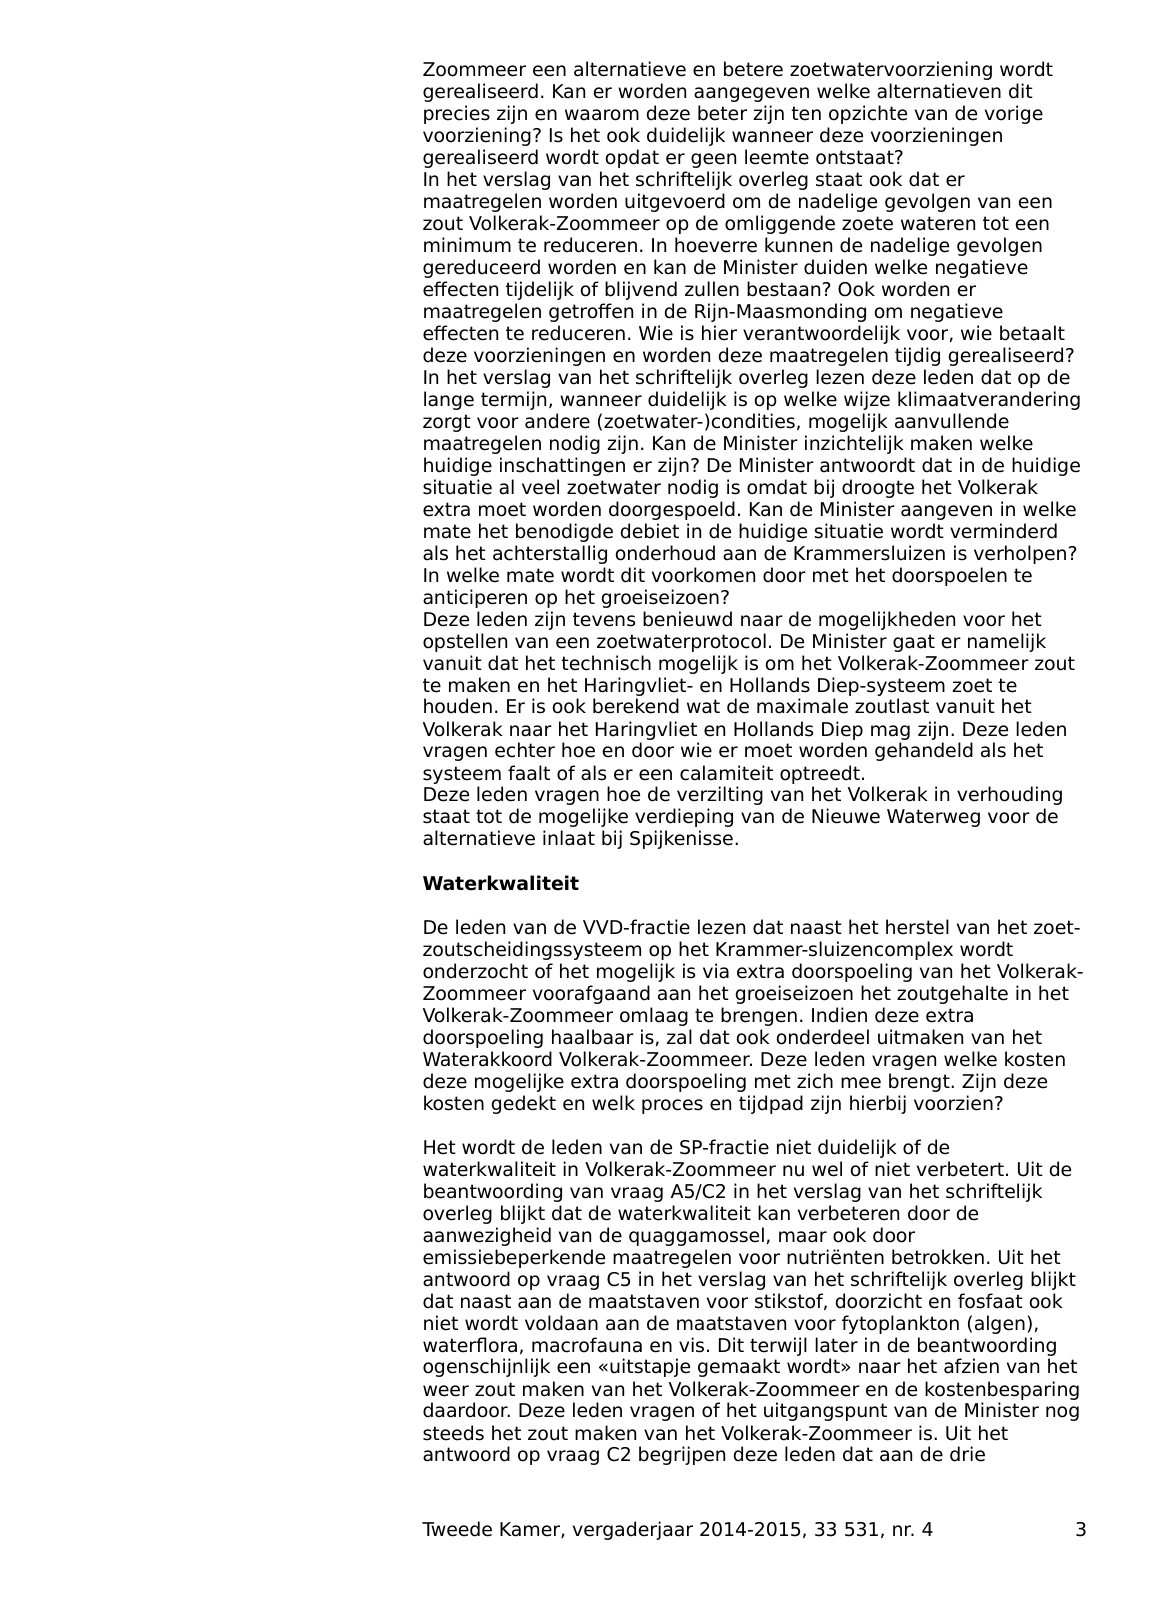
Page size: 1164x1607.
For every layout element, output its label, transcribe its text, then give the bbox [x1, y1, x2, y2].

text Deze leden zijn tevens benieuwd naar de mogelijkheden voor het opstellen van een zoetwaterprotocol. De Minister gaat er namelijk vanuit dat het technisch mogelijk is om het Volkerak-Zoommeer zout te maken en het Haringvliet- en Hollands Diep-systeem zoet te houden. Er is ook berekend wat de maximale zoutlast vanuit het Volkerak naar het Haringvliet en Hollands Diep mag zijn. Deze leden vragen echter hoe en door wie er moet worden gehandeld als het systeem faalt of als er een calamiteit optreedt. [422, 608, 1087, 784]
text In het verslag van het schriftelijk overleg staat ook dat er maatregelen worden uitgevoerd om de nadelige gevolgen van een zout Volkerak-Zoommeer op de omliggende zoete wateren tot een minimum te reduceren. In hoeverre kunnen de nadelige gevolgen gereduceerd worden en kan de Minister duiden welke negatieve effecten tijdelijk of blijvend zullen bestaan? Ook worden er maatregelen getroffen in de Rijn-Maasmonding om negatieve effecten te reduceren. Wie is hier verantwoordelijk voor, wie betaalt deze voorzieningen en worden deze maatregelen tijdig gerealiseerd? [422, 169, 1087, 367]
text De leden van de VVD-fractie lezen dat naast het herstel van het zoet-zoutscheidingssysteem op het Krammer-sluizencomplex wordt onderzocht of het mogelijk is via extra doorspoeling van het Volkerak-Zoommeer voorafgaand aan het groeiseizoen het zoutgehalte in het Volkerak-Zoommeer omlaag te brengen. Indien deze extra doorspoeling haalbaar is, zal dat ook onderdeel uitmaken van het Waterakkoord Volkerak-Zoommeer. Deze leden vragen welke kosten deze mogelijke extra doorspoeling met zich mee brengt. Zijn deze kosten gedekt en welk proces en tijdpad zijn hierbij voorzien? [422, 917, 1087, 1114]
text In het verslag van het schriftelijk overleg lezen deze leden dat op de lange termijn, wanneer duidelijk is op welke wijze klimaatverandering zorgt voor andere (zoetwater-)condities, mogelijk aanvullende maatregelen nodig zijn. Kan de Minister inzichtelijk maken welke huidige inschattingen er zijn? De Minister antwoordt dat in de huidige situatie al veel zoetwater nodig is omdat bij droogte het Volkerak extra moet worden doorgespoeld. Kan de Minister aangeven in welke mate het benodigde debiet in de huidige situatie wordt verminderd als het achterstallig onderhoud aan de Krammersluizen is verholpen? In welke mate wordt dit voorkomen door met het doorspoelen te anticiperen op het groeiseizoen? [422, 367, 1087, 608]
text Zoommeer een alternatieve en betere zoetwatervoorziening wordt gerealiseerd. Kan er worden aangegeven welke alternatieven dit precies zijn en waarom deze beter zijn ten opzichte van de vorige voorziening? Is het ook duidelijk wanneer deze voorzieningen gerealiseerd wordt opdat er geen leemte ontstaat? [422, 59, 1087, 169]
subtitle Waterkwaliteit [422, 872, 1087, 894]
text Deze leden vragen hoe de verzilting van het Volkerak in verhouding staat tot de mogelijke verdieping van de Nieuwe Waterweg voor de alternatieve inlaat bij Spijkenisse. [422, 784, 1087, 850]
text Het wordt de leden van de SP-fractie niet duidelijk of de waterkwaliteit in Volkerak-Zoommeer nu wel of niet verbetert. Uit de beantwoording van vraag A5/C2 in het verslag van het schriftelijk overleg blijkt dat de waterkwaliteit kan verbeteren door de aanwezigheid van de quaggamossel, maar ook door emissiebeperkende maatregelen voor nutriënten betrokken. Uit het antwoord op vraag C5 in het verslag van het schriftelijk overleg blijkt dat naast aan de maatstaven voor stikstof, doorzicht en fosfaat ook niet wordt voldaan aan de maatstaven voor fytoplankton (algen), waterflora, macrofauna en vis. Dit terwijl later in de beantwoording ogenschijnlijk een «uitstapje gemaakt wordt» naar het afzien van het weer zout maken van het Volkerak-Zoommeer en de kostenbesparing daardoor. Deze leden vragen of het uitgangspunt van de Minister nog steeds het zout maken van het Volkerak-Zoommeer is. Uit het antwoord op vraag C2 begrijpen deze leden dat aan de drie [422, 1137, 1087, 1466]
